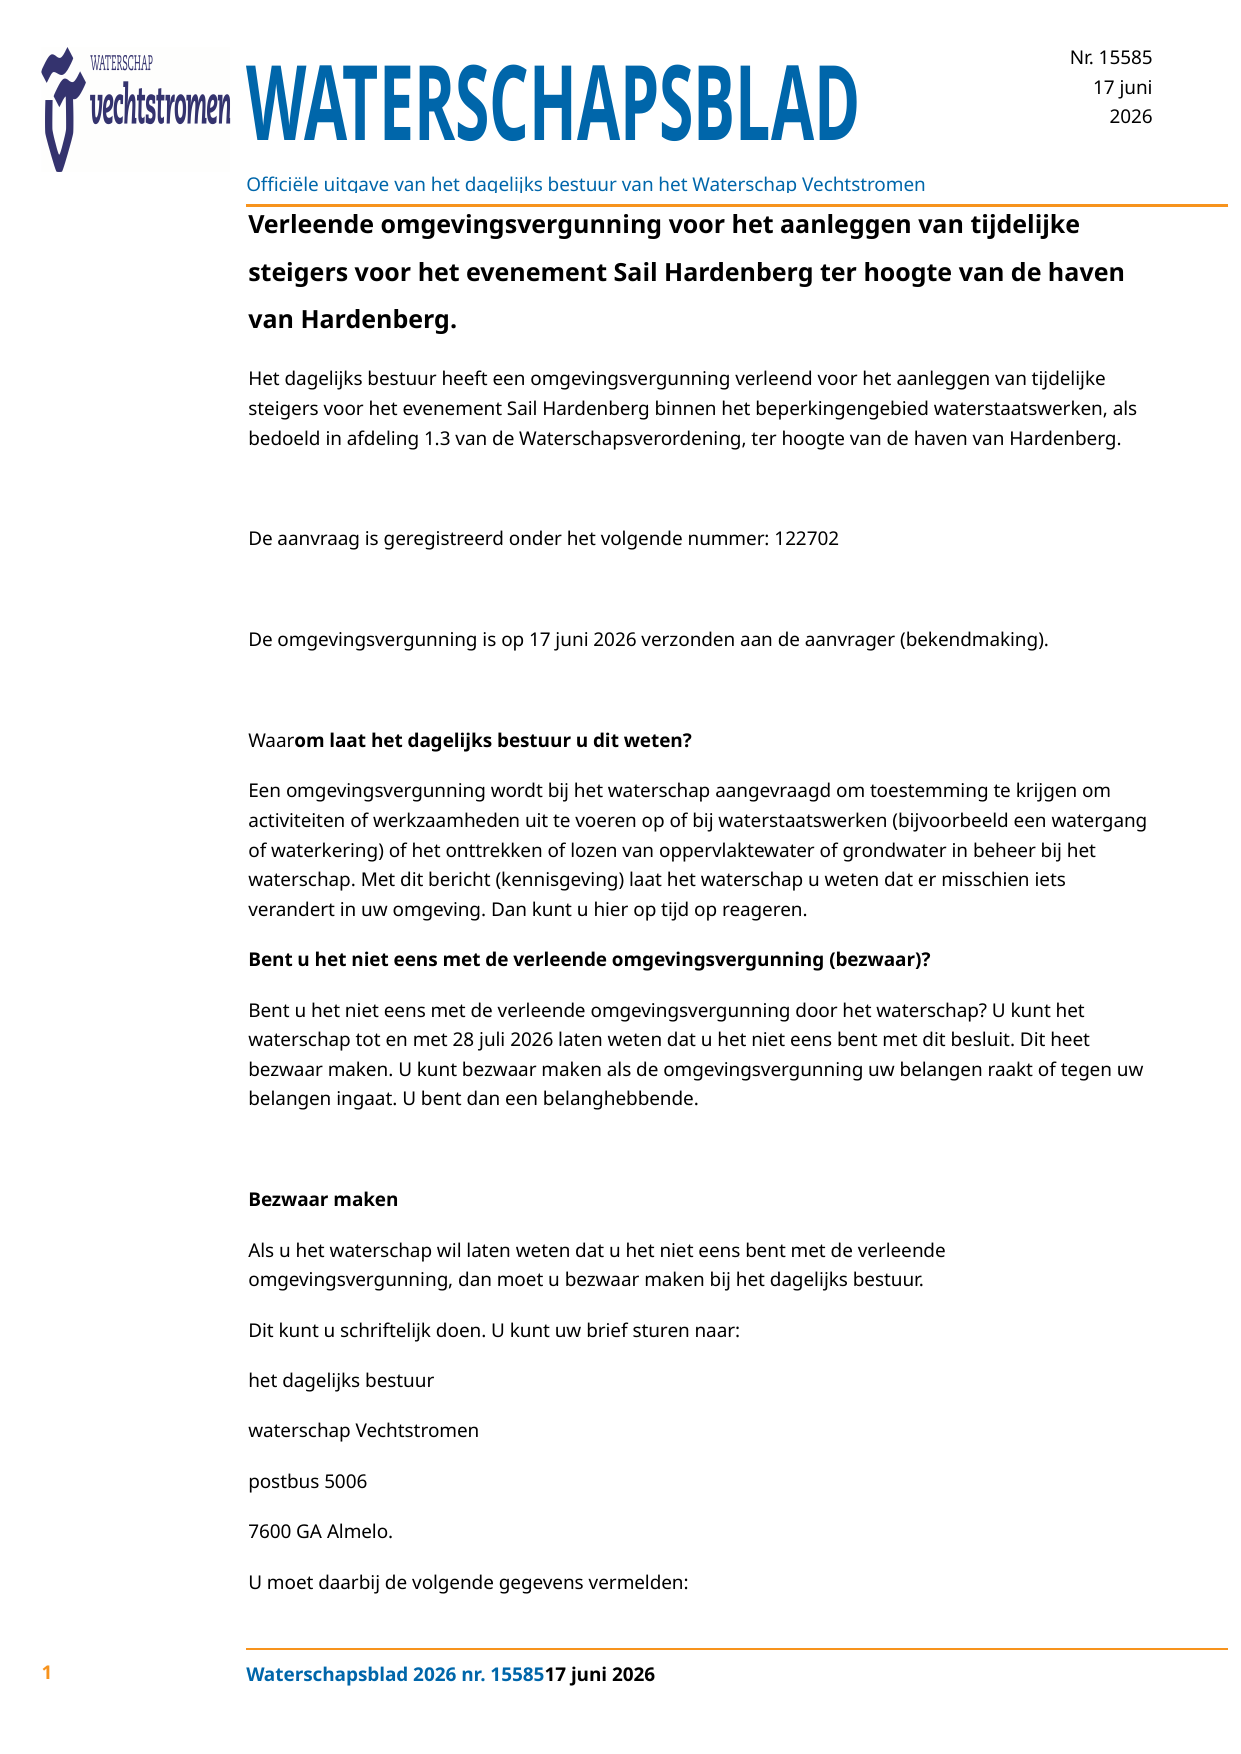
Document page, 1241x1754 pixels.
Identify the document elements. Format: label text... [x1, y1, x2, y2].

text De aanvraag is geregistreerd onder het volgende nummer: 122702 [248, 526, 1152, 551]
text U moet daarbij de volgende gegevens vermelden: [248, 1569, 1152, 1594]
text Dit kunt u schriftelijk doen. U kunt uw brief sturen naar: [248, 1317, 1152, 1342]
text Het dagelijks bestuur heeft een omgevingsvergunning verleend voor het aanleggen van tijdelijke steigers voor het evenement Sail Hardenberg binnen het beperkingengebied waterstaatswerken, als bedoeld in afdeling 1.3 van de Waterschapsverordening, ter hoogte van de haven van Hardenberg. [248, 366, 1152, 450]
text het dagelijks bestuur [248, 1367, 1152, 1393]
picture [41, 47, 231, 172]
text Waarom laat het dagelijks bestuur u dit weten? [248, 727, 1152, 753]
text postbus 5006 [248, 1468, 1152, 1494]
text waterschap Vechtstromen [248, 1418, 1152, 1443]
text Een omgevingsvergunning wordt bij het waterschap aangevraagd om toestemming te krijgen om activiteiten of werkzaamheden uit te voeren op of bij waterstaatswerken (bijvoorbeeld een watergang of waterkering) of het onttrekken of lozen van oppervlaktewater of grondwater in beheer bij het waterschap. Met dit bericht (kennisgeving) laat het waterschap u weten dat er misschien iets verandert in uw omgeving. Dan kunt u hier op tijd op reageren. [248, 778, 1152, 922]
text Verleende omgevingsvergunning voor het aanleggen van tijdelijke steigers voor het evenement Sail Hardenberg ter hoogte van de haven van Hardenberg. [248, 207, 1152, 336]
text Bent u het niet eens met de verleende omgevingsvergunning (bezwaar)? [248, 946, 1152, 972]
text De omgevingsvergunning is op 17 juni 2026 verzonden aan de aanvrager (bekendmaking). [248, 626, 1152, 652]
text 7600 GA Almelo. [248, 1518, 1152, 1544]
text Als u het waterschap wil laten weten dat u het niet eens bent met de verleende omgevingsvergunning, dan moet u bezwaar maken bij het dagelijks bestuur. [248, 1237, 1152, 1292]
text Bent u het niet eens met de verleende omgevingsvergunning door het waterschap? U kunt het waterschap tot en met 28 juli 2026 laten weten dat u het niet eens bent met dit besluit. Dit heet bezwaar maken. U kunt bezwaar maken als de omgevingsvergunning uw belangen raakt of tegen uw belangen ingaat. U bent dan een belanghebbende. [248, 997, 1152, 1111]
text Bezwaar maken [248, 1186, 1152, 1212]
